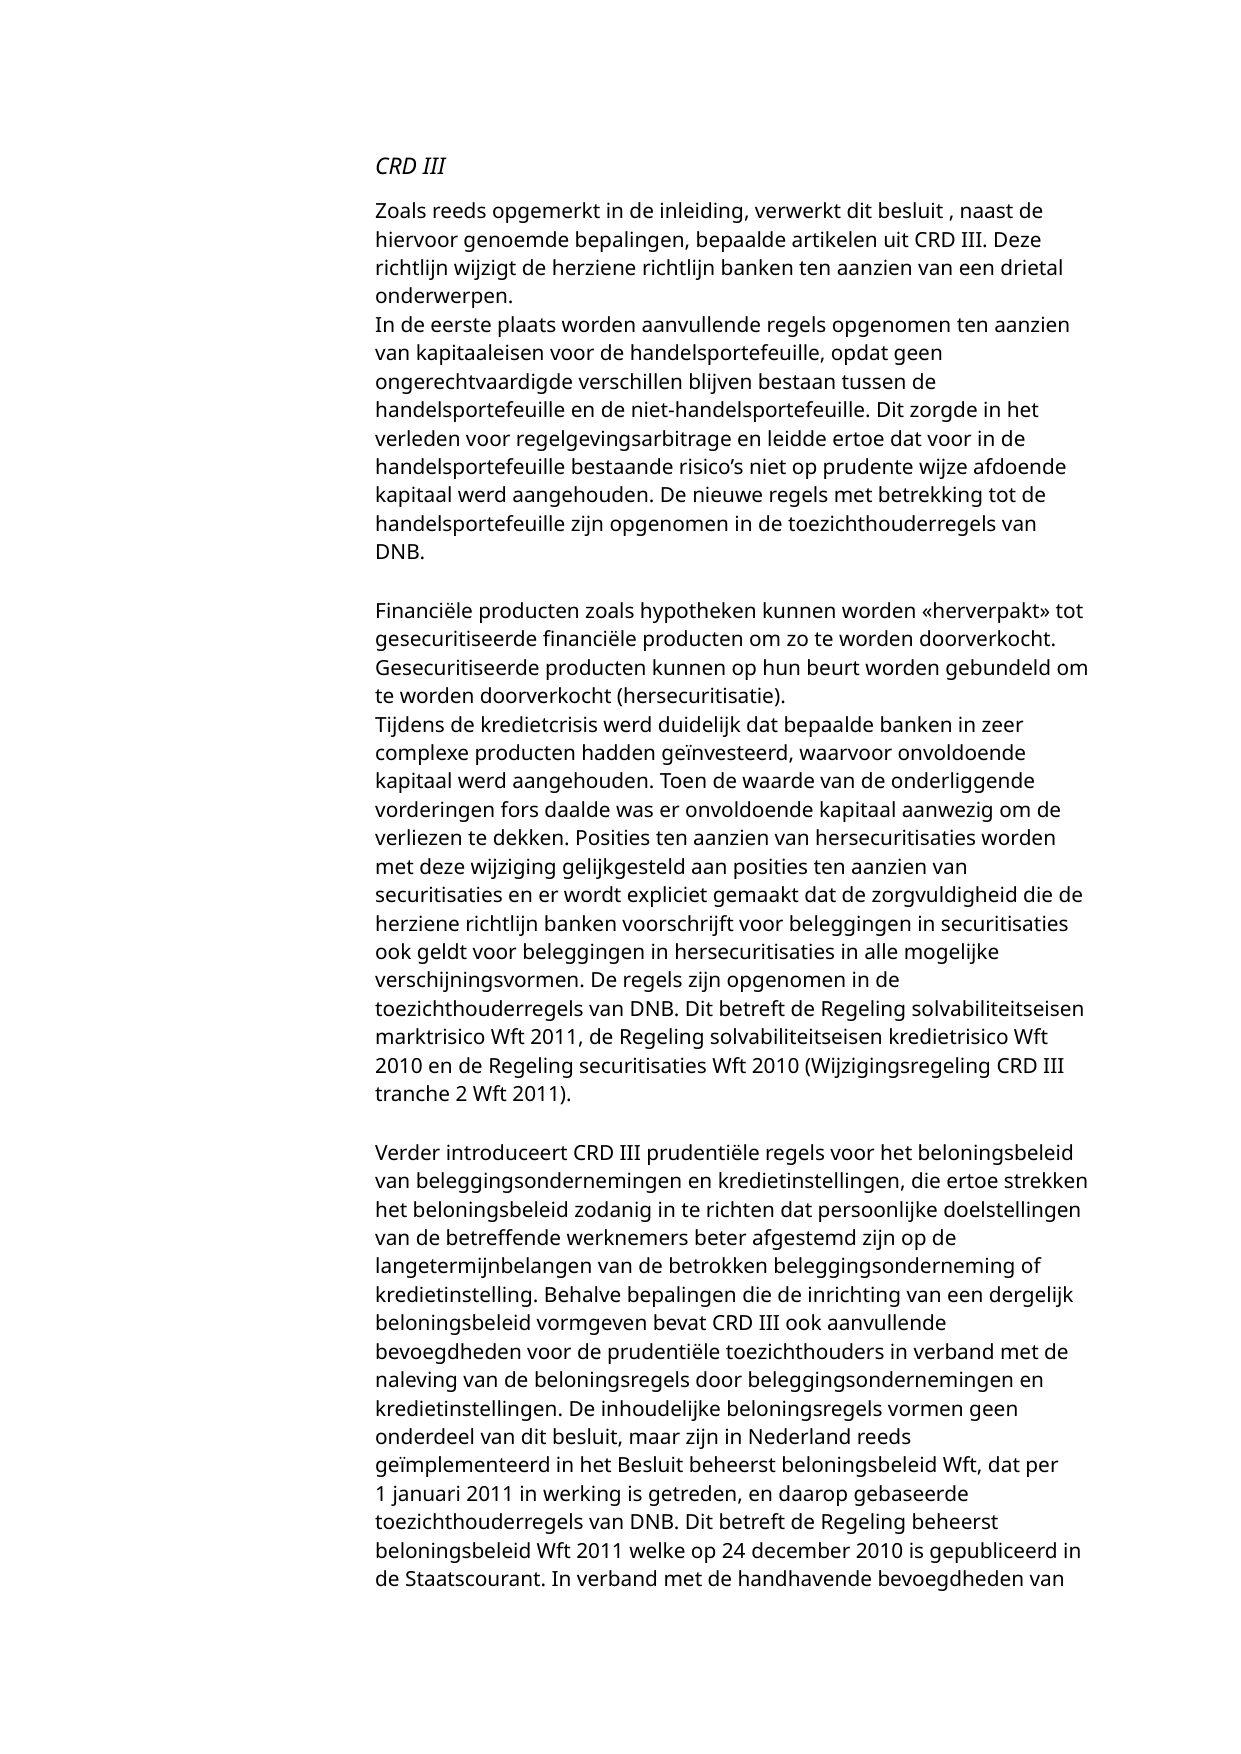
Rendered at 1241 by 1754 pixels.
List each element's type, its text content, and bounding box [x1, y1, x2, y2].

subtitle CRD III [375, 150, 1090, 181]
text Tijdens de kredietcrisis werd duidelijk dat bepaalde banken in zeer complexe producten hadden geïnvesteerd, waarvoor onvoldoende kapitaal werd aangehouden. Toen de waarde van de onderliggende vorderingen fors daalde was er onvoldoende kapitaal aanwezig om de verliezen te dekken. Posities ten aanzien van hersecuritisaties worden met deze wijziging gelijkgesteld aan posities ten aanzien van securitisaties en er wordt expliciet gemaakt dat de zorgvuldigheid die de herziene richtlijn banken voorschrijft voor beleggingen in securitisaties ook geldt voor beleggingen in hersecuritisaties in alle mogelijke verschijningsvormen. De regels zijn opgenomen in de toezichthouderregels van DNB. Dit betreft de Regeling solvabiliteitseisen marktrisico Wft 2011, de Regeling solvabiliteitseisen kredietrisico Wft 2010 en de Regeling securitisaties Wft 2010 (Wijzigingsregeling CRD III tranche 2 Wft 2011). [375, 710, 1090, 1108]
text Financiële producten zoals hypotheken kunnen worden «herverpakt» tot gesecuritiseerde financiële producten om zo te worden doorverkocht. Gesecuritiseerde producten kunnen op hun beurt worden gebundeld om te worden doorverkocht (hersecuritisatie). [375, 596, 1090, 710]
text In de eerste plaats worden aanvullende regels opgenomen ten aanzien van kapitaaleisen voor de handelsportefeuille, opdat geen ongerechtvaardigde verschillen blijven bestaan tussen de handelsportefeuille en de niet-handelsportefeuille. Dit zorgde in het verleden voor regelgevingsarbitrage en leidde ertoe dat voor in de handelsportefeuille bestaande risico’s niet op prudente wijze afdoende kapitaal werd aangehouden. De nieuwe regels met betrekking tot de handelsportefeuille zijn opgenomen in de toezichthouderregels van DNB. [375, 310, 1090, 566]
text Zoals reeds opgemerkt in de inleiding, verwerkt dit besluit , naast de hiervoor genoemde bepalingen, bepaalde artikelen uit CRD III. Deze richtlijn wijzigt de herziene richtlijn banken ten aanzien van een drietal onderwerpen. [375, 196, 1090, 310]
text Verder introduceert CRD III prudentiële regels voor het beloningsbeleid van beleggingsondernemingen en kredietinstellingen, die ertoe strekken het beloningsbeleid zodanig in te richten dat persoonlijke doelstellingen van de betreffende werknemers beter afgestemd zijn op de langetermijnbelangen van de betrokken beleggingsonderneming of kredietinstelling. Behalve bepalingen die de inrichting van een dergelijk beloningsbeleid vormgeven bevat CRD III ook aanvullende bevoegdheden voor de prudentiële toezichthouders in verband met de naleving van de beloningsregels door beleggingsondernemingen en kredietinstellingen. De inhoudelijke beloningsregels vormen geen onderdeel van dit besluit, maar zijn in Nederland reeds geïmplementeerd in het Besluit beheerst beloningsbeleid Wft, dat per 1 januari 2011 in werking is getreden, en daarop gebaseerde toezichthouderregels van DNB. Dit betreft de Regeling beheerst beloningsbeleid Wft 2011 welke op 24 december 2010 is gepubliceerd in de Staatscourant. In verband met de handhavende bevoegdheden van [375, 1138, 1090, 1593]
